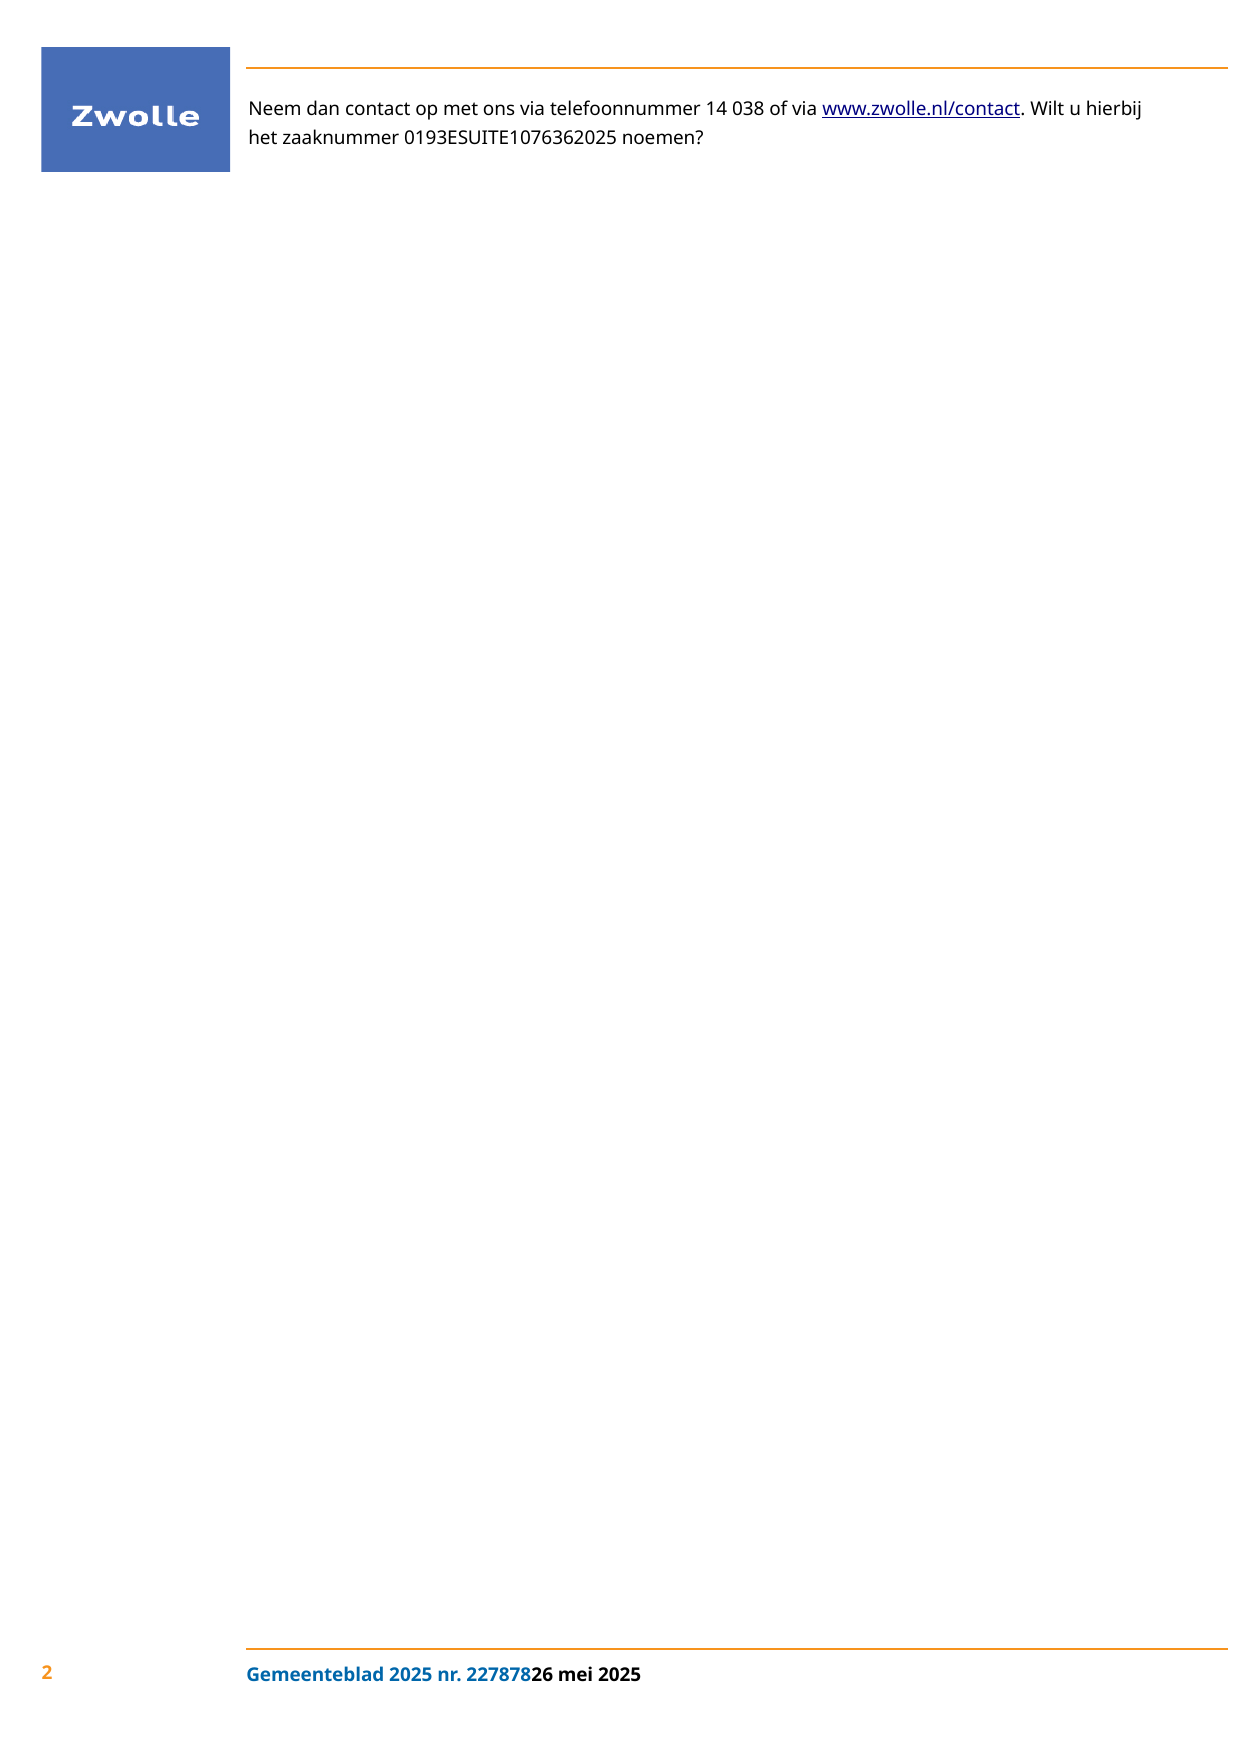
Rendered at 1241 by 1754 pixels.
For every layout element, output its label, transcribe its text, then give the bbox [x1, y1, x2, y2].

picture [41, 47, 231, 172]
text Neem dan contact op met ons via telefoonnummer 14 038 of via www.zwolle.nl/contact. Wilt u hierbij het zaaknummer 0193ESUITE1076362025 noemen? [248, 95, 1152, 150]
